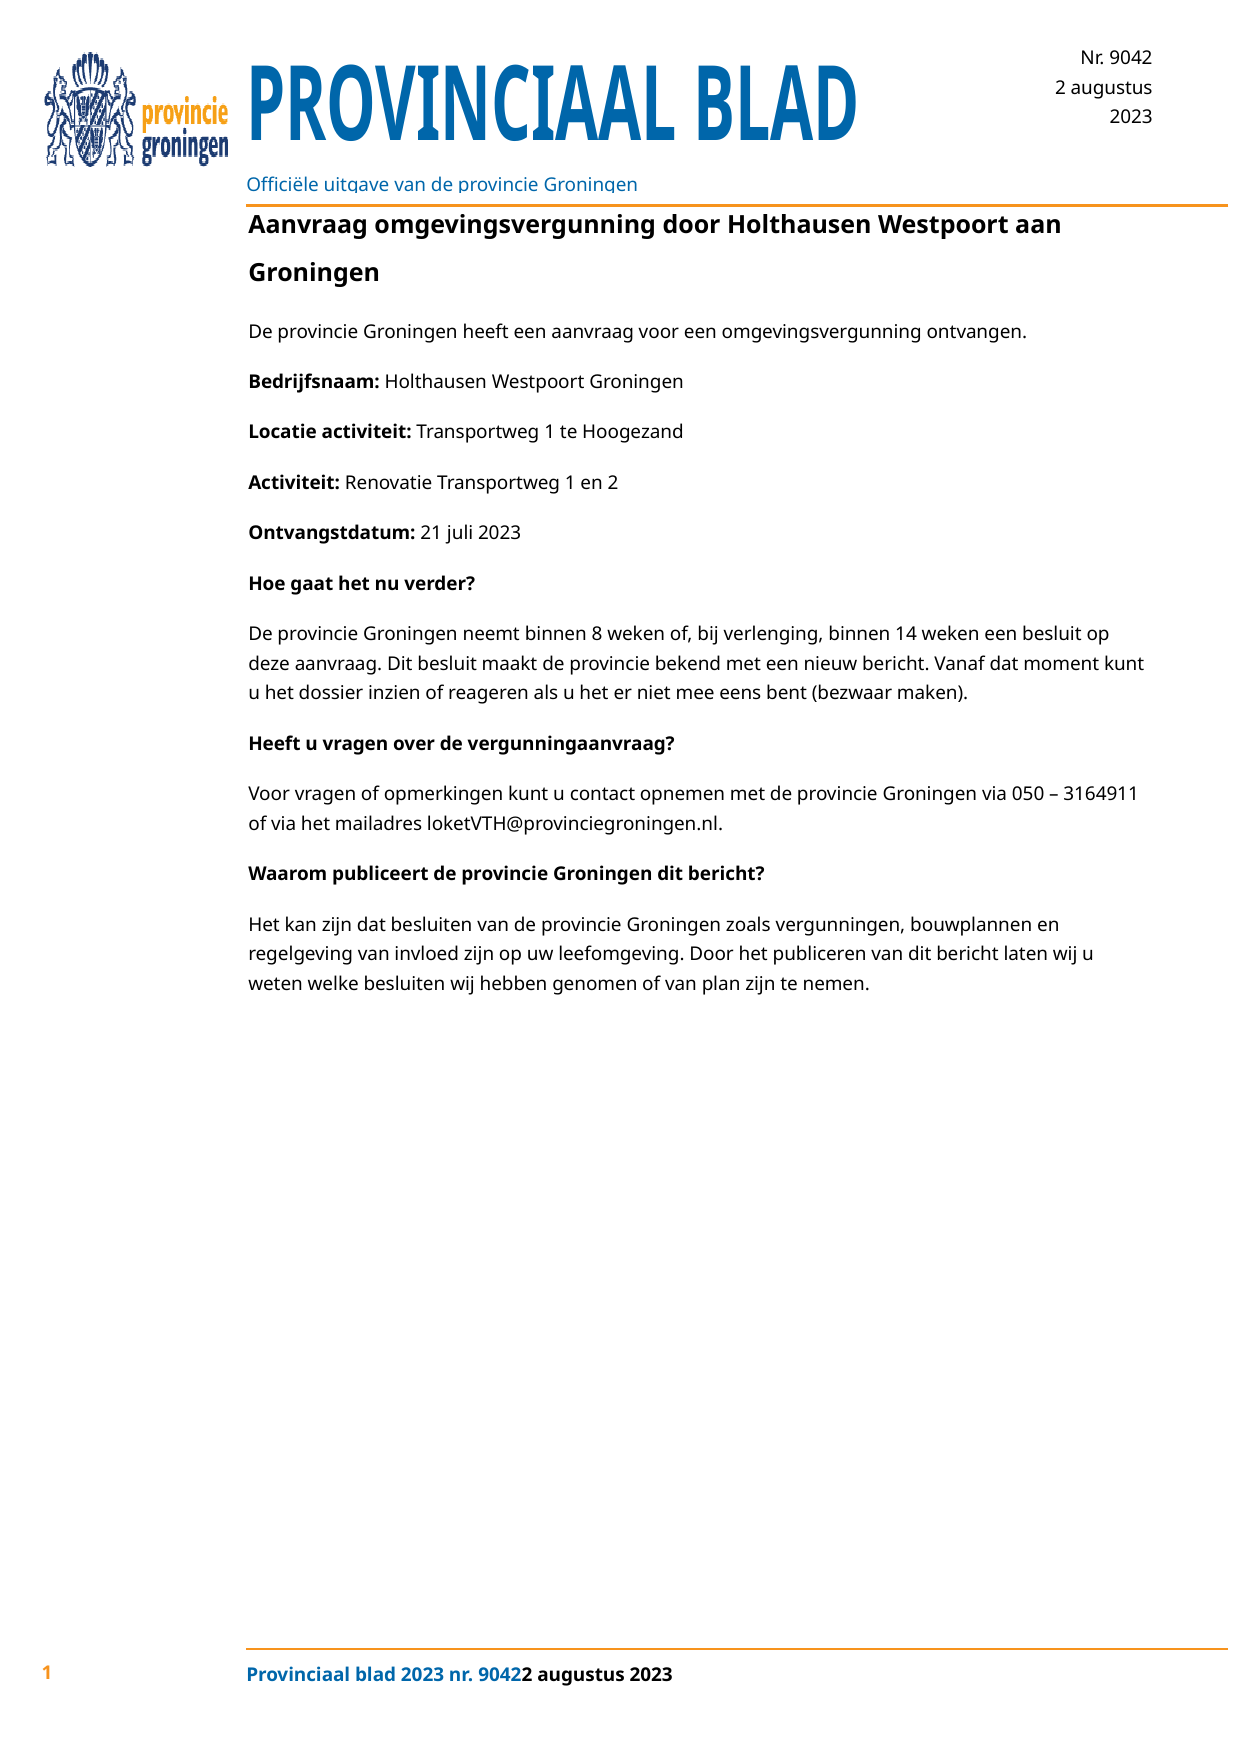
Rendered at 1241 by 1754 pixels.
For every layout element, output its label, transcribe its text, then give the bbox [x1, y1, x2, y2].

text De provincie Groningen neemt binnen 8 weken of, bij verlenging, binnen 14 weken een besluit op deze aanvraag. Dit besluit maakt de provincie bekend met een nieuw bericht. Vanaf dat moment kunt u het dossier inzien of reageren als u het er niet mee eens bent (bezwaar maken). [248, 620, 1152, 705]
text Bedrijfsnaam: Holthausen Westpoort Groningen [248, 368, 1152, 394]
text Activiteit: Renovatie Transportweg 1 en 2 [248, 469, 1152, 495]
text Het kan zijn dat besluiten van de provincie Groningen zoals vergunningen, bouwplannen en regelgeving van invloed zijn op uw leefomgeving. Door het publiceren van dit bericht laten wij u weten welke besluiten wij hebben genomen of van plan zijn te nemen. [248, 911, 1152, 996]
text Aanvraag omgevingsvergunning door Holthausen Westpoort aan Groningen [248, 207, 1152, 288]
text Ontvangstdatum: 21 juli 2023 [248, 519, 1152, 545]
picture [41, 47, 231, 172]
text Heeft u vragen over de vergunningaanvraag? [248, 730, 1152, 756]
text Hoe gaat het nu verder? [248, 570, 1152, 596]
text Locatie activiteit: Transportweg 1 te Hoogezand [248, 419, 1152, 444]
text De provincie Groningen heeft een aanvraag voor een omgevingsvergunning ontvangen. [248, 318, 1152, 344]
text Voor vragen of opmerkingen kunt u contact opnemen met de provincie Groningen via 050 – 3164911 of via het mailadres loketVTH@provinciegroningen.nl. [248, 780, 1152, 836]
text Waarom publiceert de provincie Groningen dit bericht? [248, 860, 1152, 886]
